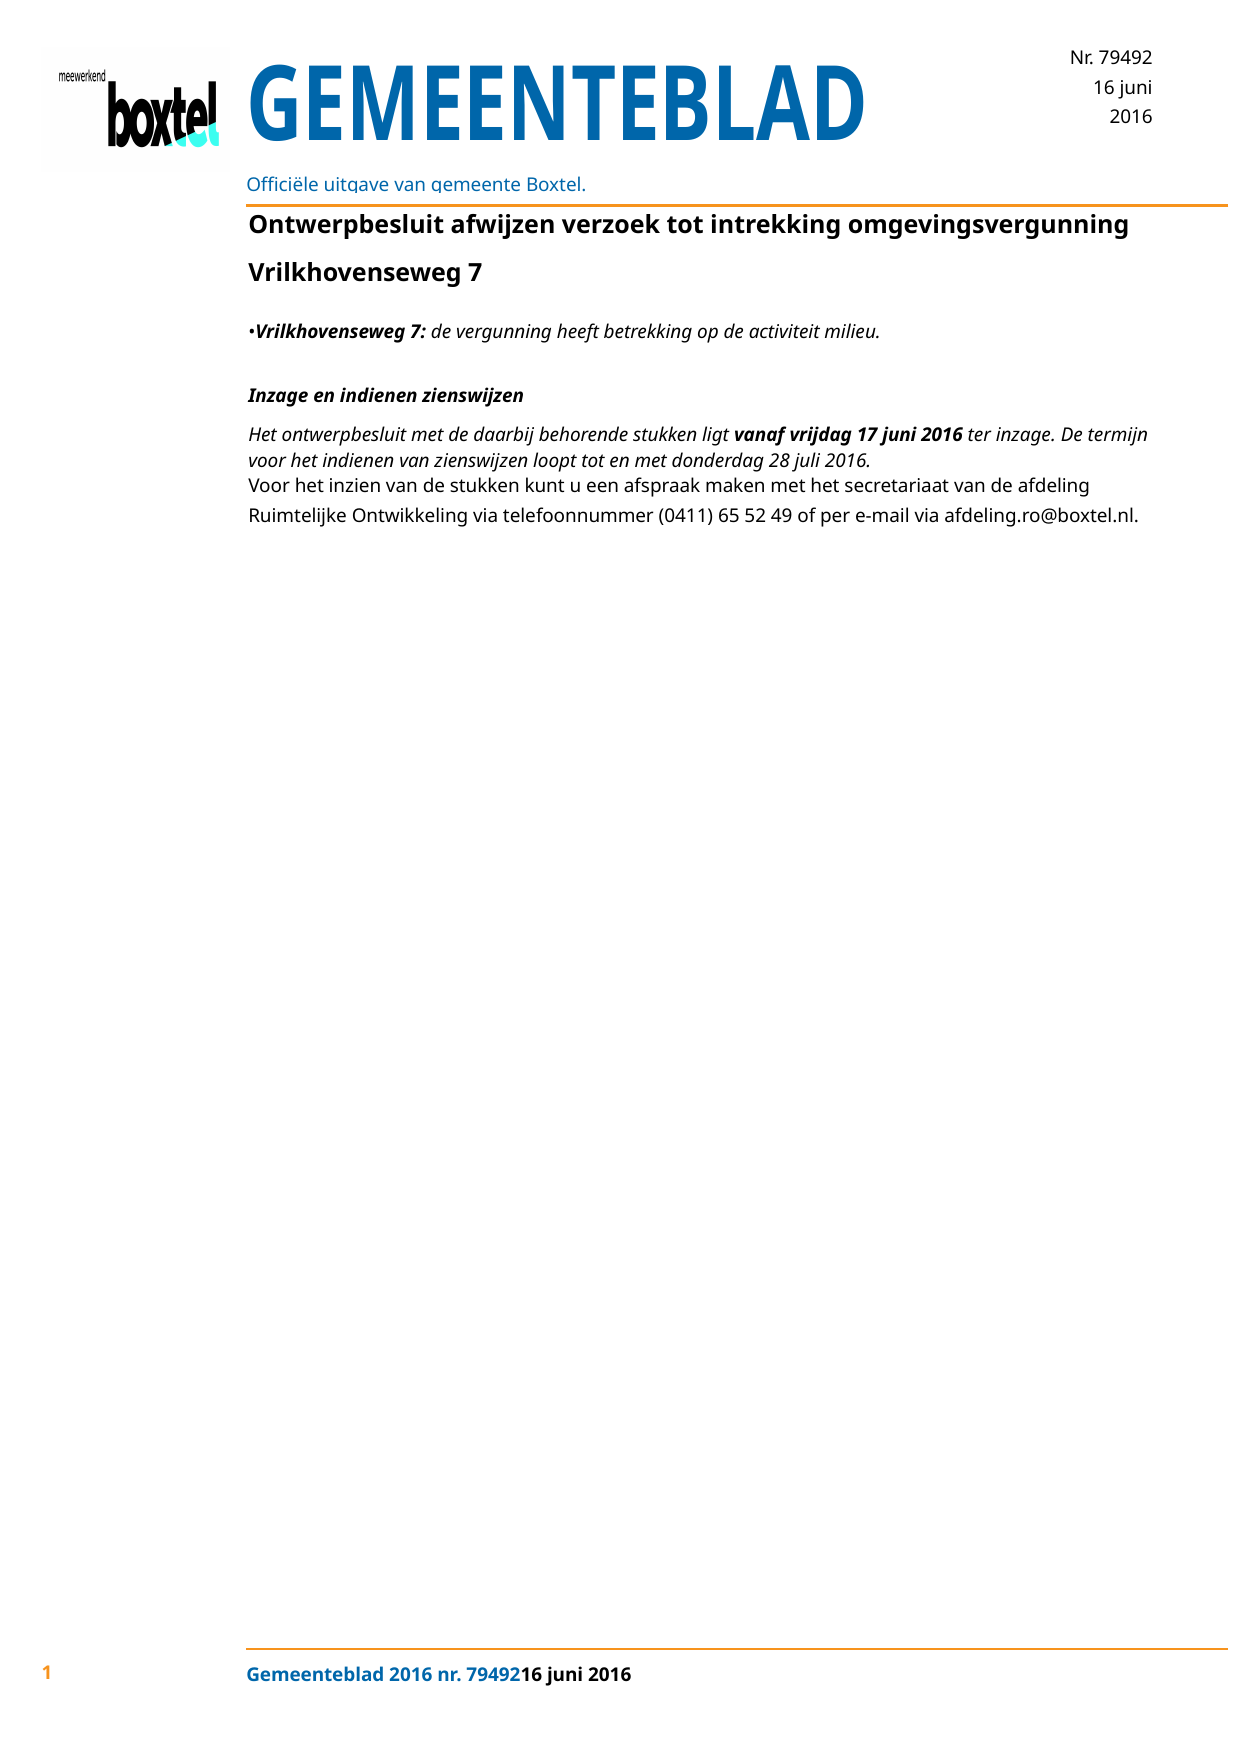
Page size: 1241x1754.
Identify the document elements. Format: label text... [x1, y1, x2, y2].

text Inzage en indienen zienswijzen [248, 382, 1152, 408]
text Ontwerpbesluit afwijzen verzoek tot intrekking omgevingsvergunning Vrilkhovenseweg 7 [248, 207, 1152, 288]
text Het ontwerpbesluit met de daarbij behorende stukken ligt vanaf vrijdag 17 juni 2016 ter inzage. De termijn voor het indienen van zienswijzen loopt tot en met donderdag 28 juli 2016. [248, 421, 1152, 473]
text •Vrilkhovenseweg 7: de vergunning heeft betrekking op de activiteit milieu. [248, 318, 1152, 344]
text Voor het inzien van de stukken kunt u een afspraak maken met het secretariaat van de afdeling Ruimtelijke Ontwikkeling via telefoonnummer (0411) 65 52 49 of per e-mail via afdeling.ro@boxtel.nl. [248, 473, 1152, 528]
picture [41, 47, 231, 172]
